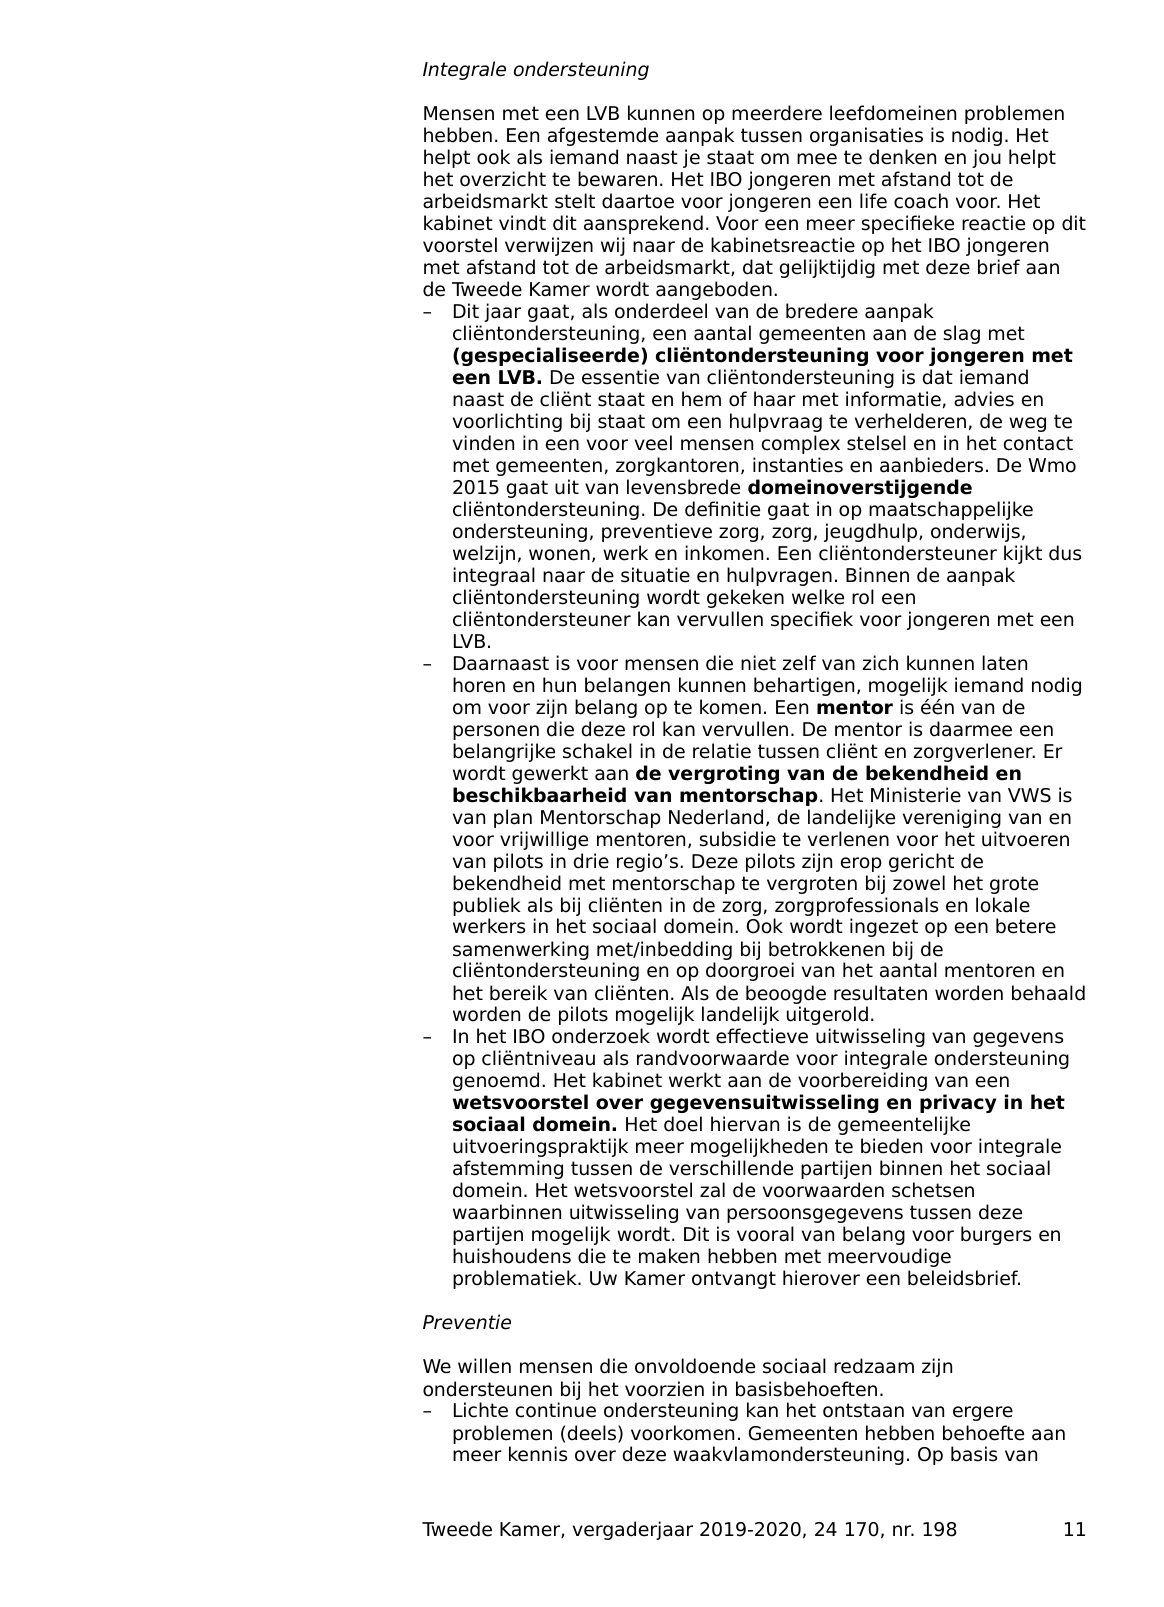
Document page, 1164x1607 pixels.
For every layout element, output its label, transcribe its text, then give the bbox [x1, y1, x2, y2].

text – Lichte continue ondersteuning kan het ontstaan van ergere problemen (deels) voorkomen. Gemeenten hebben behoefte aan meer kennis over deze waakvlamondersteuning. Op basis van [422, 1400, 1087, 1466]
subtitle Preventie [422, 1312, 1087, 1334]
text Mensen met een LVB kunnen op meerdere leefdomeinen problemen hebben. Een afgestemde aanpak tussen organisaties is nodig. Het helpt ook als iemand naast je staat om mee te denken en jou helpt het overzicht te bewaren. Het IBO jongeren met afstand tot de arbeidsmarkt stelt daartoe voor jongeren een life coach voor. Het kabinet vindt dit aansprekend. Voor een meer specifieke reactie op dit voorstel verwijzen wij naar de kabinetsreactie op het IBO jongeren met afstand tot de arbeidsmarkt, dat gelijktijdig met deze brief aan de Tweede Kamer wordt aangeboden. [422, 103, 1087, 301]
text We willen mensen die onvoldoende sociaal redzaam zijn ondersteunen bij het voorzien in basisbehoeften. [422, 1356, 1087, 1400]
subtitle Integrale ondersteuning [422, 59, 1087, 81]
text – Dit jaar gaat, als onderdeel van de bredere aanpak cliëntondersteuning, een aantal gemeenten aan de slag met (gespecialiseerde) cliëntondersteuning voor jongeren met een LVB. De essentie van cliëntondersteuning is dat iemand naast de cliënt staat en hem of haar met informatie, advies en voorlichting bij staat om een hulpvraag te verhelderen, de weg te vinden in een voor veel mensen complex stelsel en in het contact met gemeenten, zorgkantoren, instanties en aanbieders. De Wmo 2015 gaat uit van levensbrede domeinoverstijgende cliëntondersteuning. De definitie gaat in op maatschappelijke ondersteuning, preventieve zorg, zorg, jeugdhulp, onderwijs, welzijn, wonen, werk en inkomen. Een cliëntondersteuner kijkt dus integraal naar de situatie en hulpvragen. Binnen de aanpak cliëntondersteuning wordt gekeken welke rol een cliëntondersteuner kan vervullen specifiek voor jongeren met een LVB. [422, 301, 1087, 653]
text – In het IBO onderzoek wordt effectieve uitwisseling van gegevens op cliëntniveau als randvoorwaarde voor integrale ondersteuning genoemd. Het kabinet werkt aan de voorbereiding van een wetsvoorstel over gegevensuitwisseling en privacy in het sociaal domein. Het doel hiervan is de gemeentelijke uitvoeringspraktijk meer mogelijkheden te bieden voor integrale afstemming tussen de verschillende partijen binnen het sociaal domein. Het wetsvoorstel zal de voorwaarden schetsen waarbinnen uitwisseling van persoonsgegevens tussen deze partijen mogelijk wordt. Dit is vooral van belang voor burgers en huishoudens die te maken hebben met meervoudige problematiek. Uw Kamer ontvangt hierover een beleidsbrief. [422, 1026, 1087, 1290]
text – Daarnaast is voor mensen die niet zelf van zich kunnen laten horen en hun belangen kunnen behartigen, mogelijk iemand nodig om voor zijn belang op te komen. Een mentor is één van de personen die deze rol kan vervullen. De mentor is daarmee een belangrijke schakel in de relatie tussen cliënt en zorgverlener. Er wordt gewerkt aan de vergroting van de bekendheid en beschikbaarheid van mentorschap. Het Ministerie van VWS is van plan Mentorschap Nederland, de landelijke vereniging van en voor vrijwillige mentoren, subsidie te verlenen voor het uitvoeren van pilots in drie regio’s. Deze pilots zijn erop gericht de bekendheid met mentorschap te vergroten bij zowel het grote publiek als bij cliënten in de zorg, zorgprofessionals en lokale werkers in het sociaal domein. Ook wordt ingezet op een betere samenwerking met/inbedding bij betrokkenen bij de cliëntondersteuning en op doorgroei van het aantal mentoren en het bereik van cliënten. Als de beoogde resultaten worden behaald worden de pilots mogelijk landelijk uitgerold. [422, 653, 1087, 1026]
